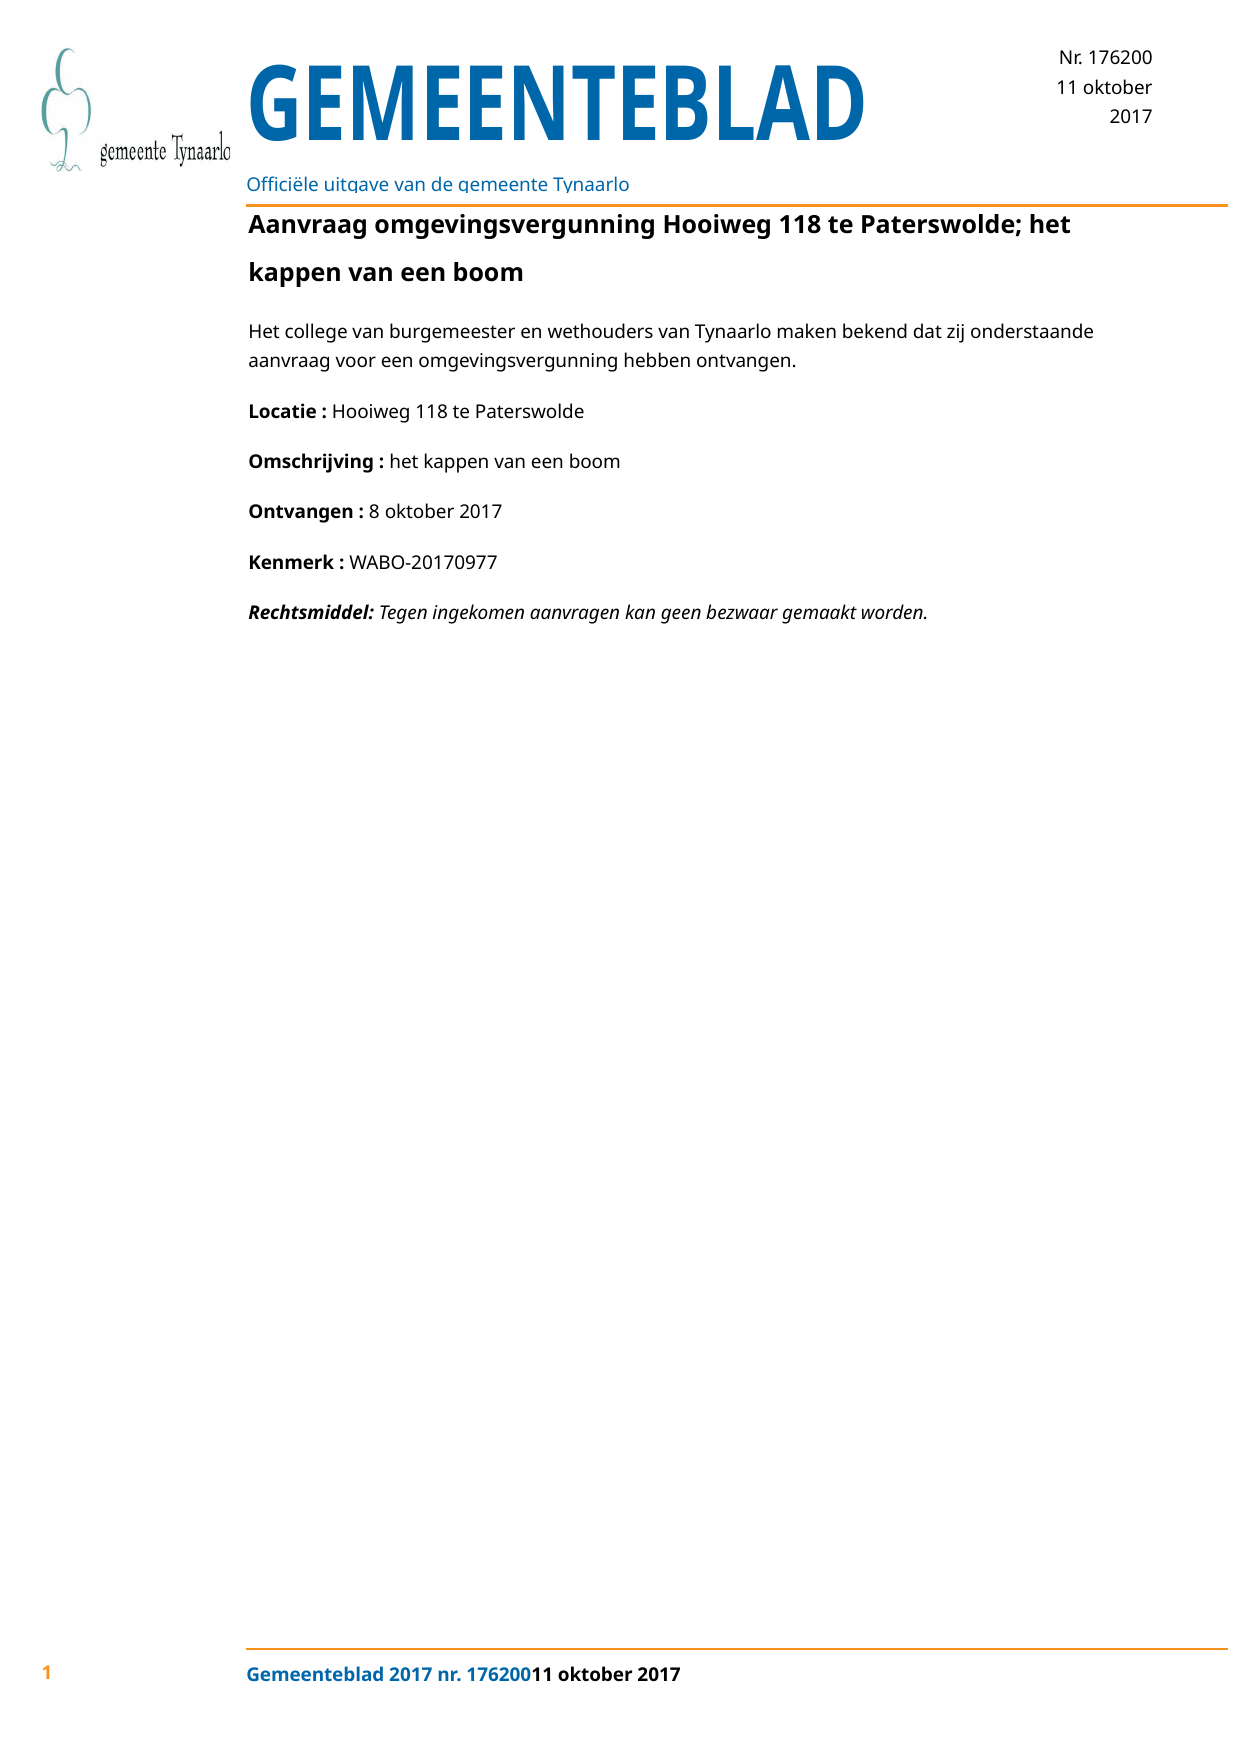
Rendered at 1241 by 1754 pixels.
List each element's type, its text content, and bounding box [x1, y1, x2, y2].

text Het college van burgemeester en wethouders van Tynaarlo maken bekend dat zij onderstaande aanvraag voor een omgevingsvergunning hebben ontvangen. [248, 318, 1152, 373]
text Locatie : Hooiweg 118 te Paterswolde [248, 398, 1152, 424]
text Rechtsmiddel: Tegen ingekomen aanvragen kan geen bezwaar gemaakt worden. [248, 599, 1152, 625]
text Aanvraag omgevingsvergunning Hooiweg 118 te Paterswolde; het kappen van een boom [248, 207, 1152, 288]
text Omschrijving : het kappen van een boom [248, 448, 1152, 474]
text Ontvangen : 8 oktober 2017 [248, 499, 1152, 524]
text Kenmerk : WABO-20170977 [248, 549, 1152, 575]
picture [41, 47, 231, 172]
